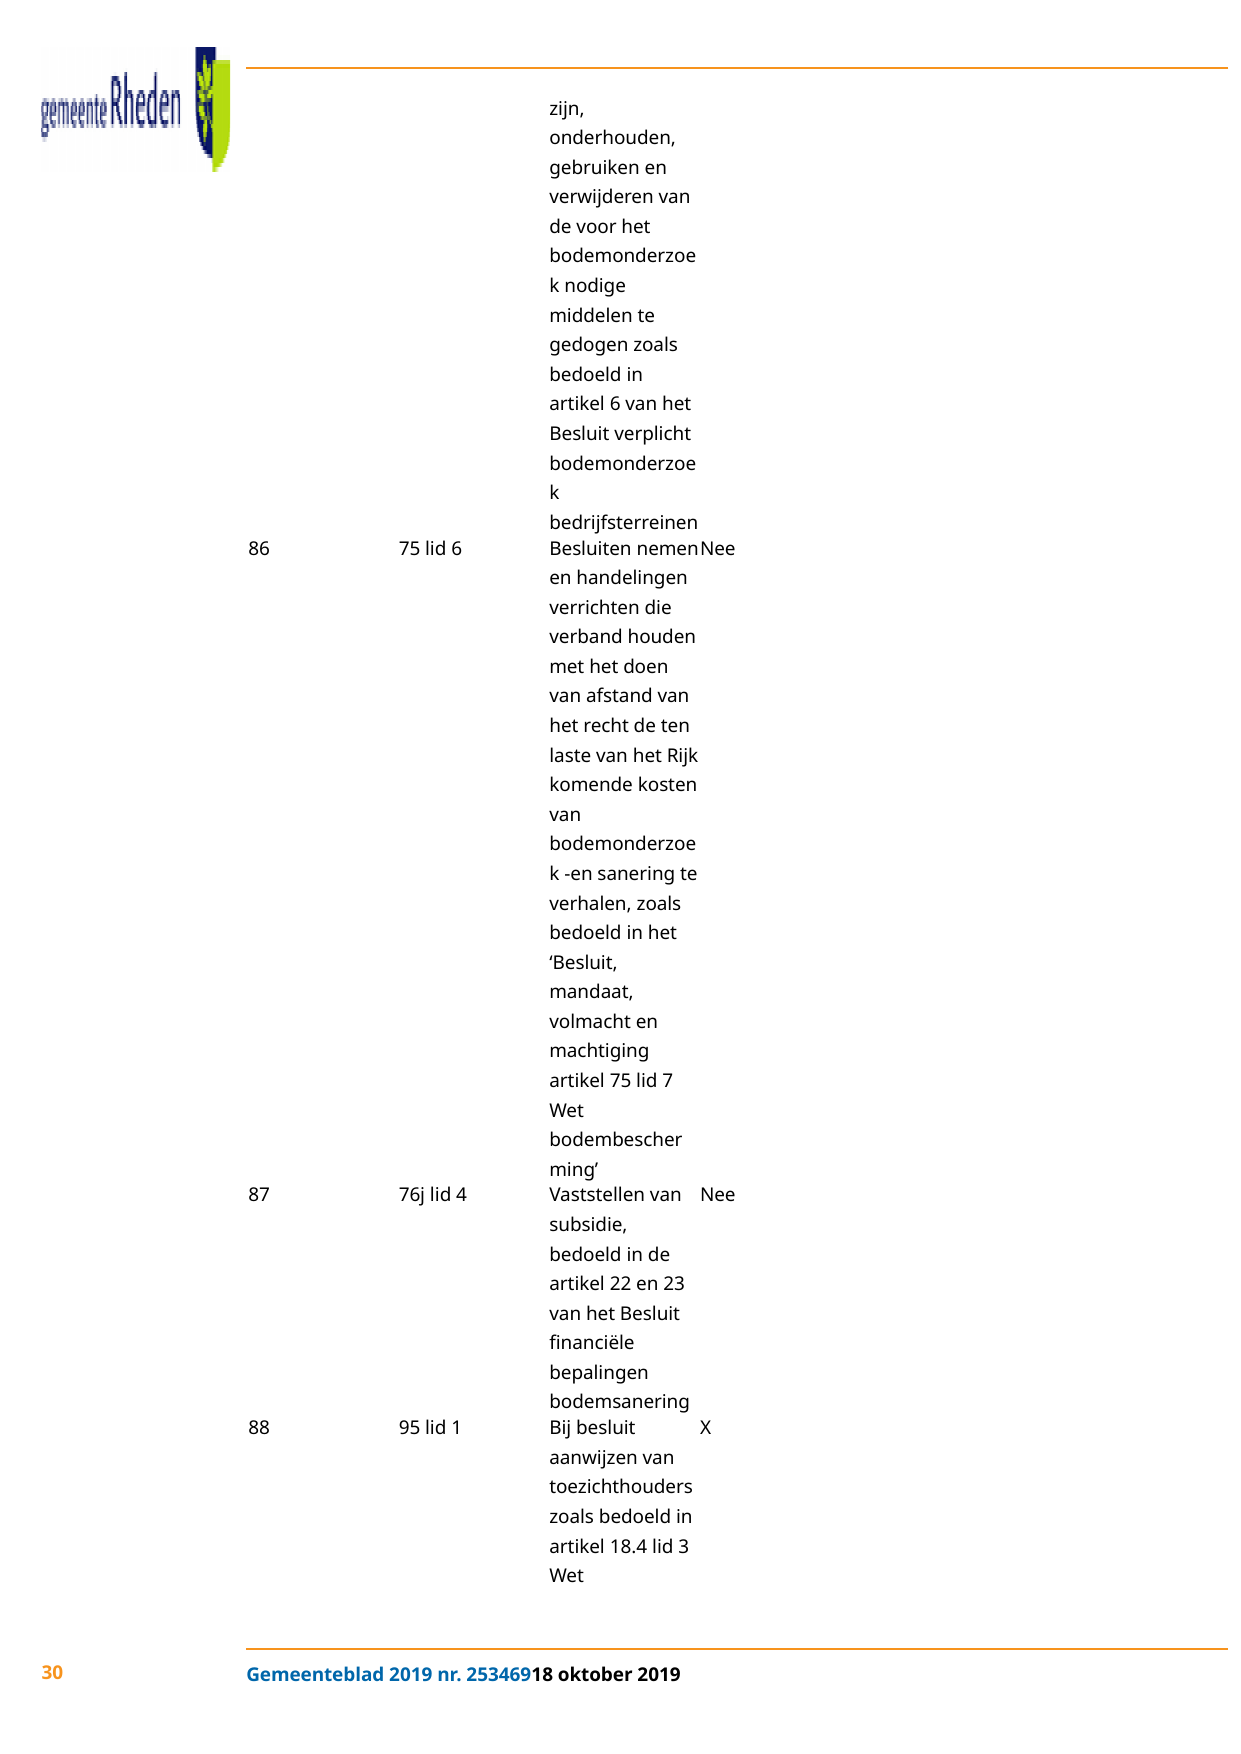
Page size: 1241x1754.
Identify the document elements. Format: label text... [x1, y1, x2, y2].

picture [41, 47, 231, 172]
table_cell [248, 95, 398, 535]
table_cell [850, 535, 1001, 1182]
table_cell Nee [700, 1182, 850, 1414]
table_cell 88 [248, 1415, 398, 1588]
table_cell Vaststellen van subsidie, bedoeld in de artikel 22 en 23 van het Besluit financiële bepalingen bodemsanering [549, 1182, 700, 1414]
table_cell zijn, onderhouden, gebruiken en verwijderen van de voor het bodemonderzoek nodige middelen te gedogen zoals bedoeld in artikel 6 van het Besluit verplicht bodemonderzoek bedrijfsterreinen [549, 95, 700, 535]
table_cell [850, 95, 1001, 535]
table_cell 86 [248, 535, 398, 1182]
table_cell [1001, 535, 1152, 1182]
table_cell Bij besluit aanwijzen van toezichthouders zoals bedoeld in artikel 18.4 lid 3 Wet [549, 1415, 700, 1588]
table_cell X [700, 1415, 850, 1588]
table_cell Besluiten nemen en handelingen verrichten die verband houden met het doen van afstand van het recht de ten laste van het Rijk komende kosten van bodemonderzoek -en sanering te verhalen, zoals bedoeld in het ‘Besluit, mandaat, volmacht en machtiging artikel 75 lid 7 Wet bodembescherming’ [549, 535, 700, 1182]
table_cell [850, 1182, 1001, 1414]
table_cell [399, 95, 549, 535]
table_cell Nee [700, 535, 850, 1182]
table_cell [850, 1415, 1001, 1588]
table_cell [1001, 1415, 1152, 1588]
table_cell [1001, 1182, 1152, 1414]
table_cell 76j lid 4 [399, 1182, 549, 1414]
table_cell 75 lid 6 [399, 535, 549, 1182]
table_cell [1001, 95, 1152, 535]
table_cell 87 [248, 1182, 398, 1414]
table_cell [700, 95, 850, 535]
table_cell 95 lid 1 [399, 1415, 549, 1588]
